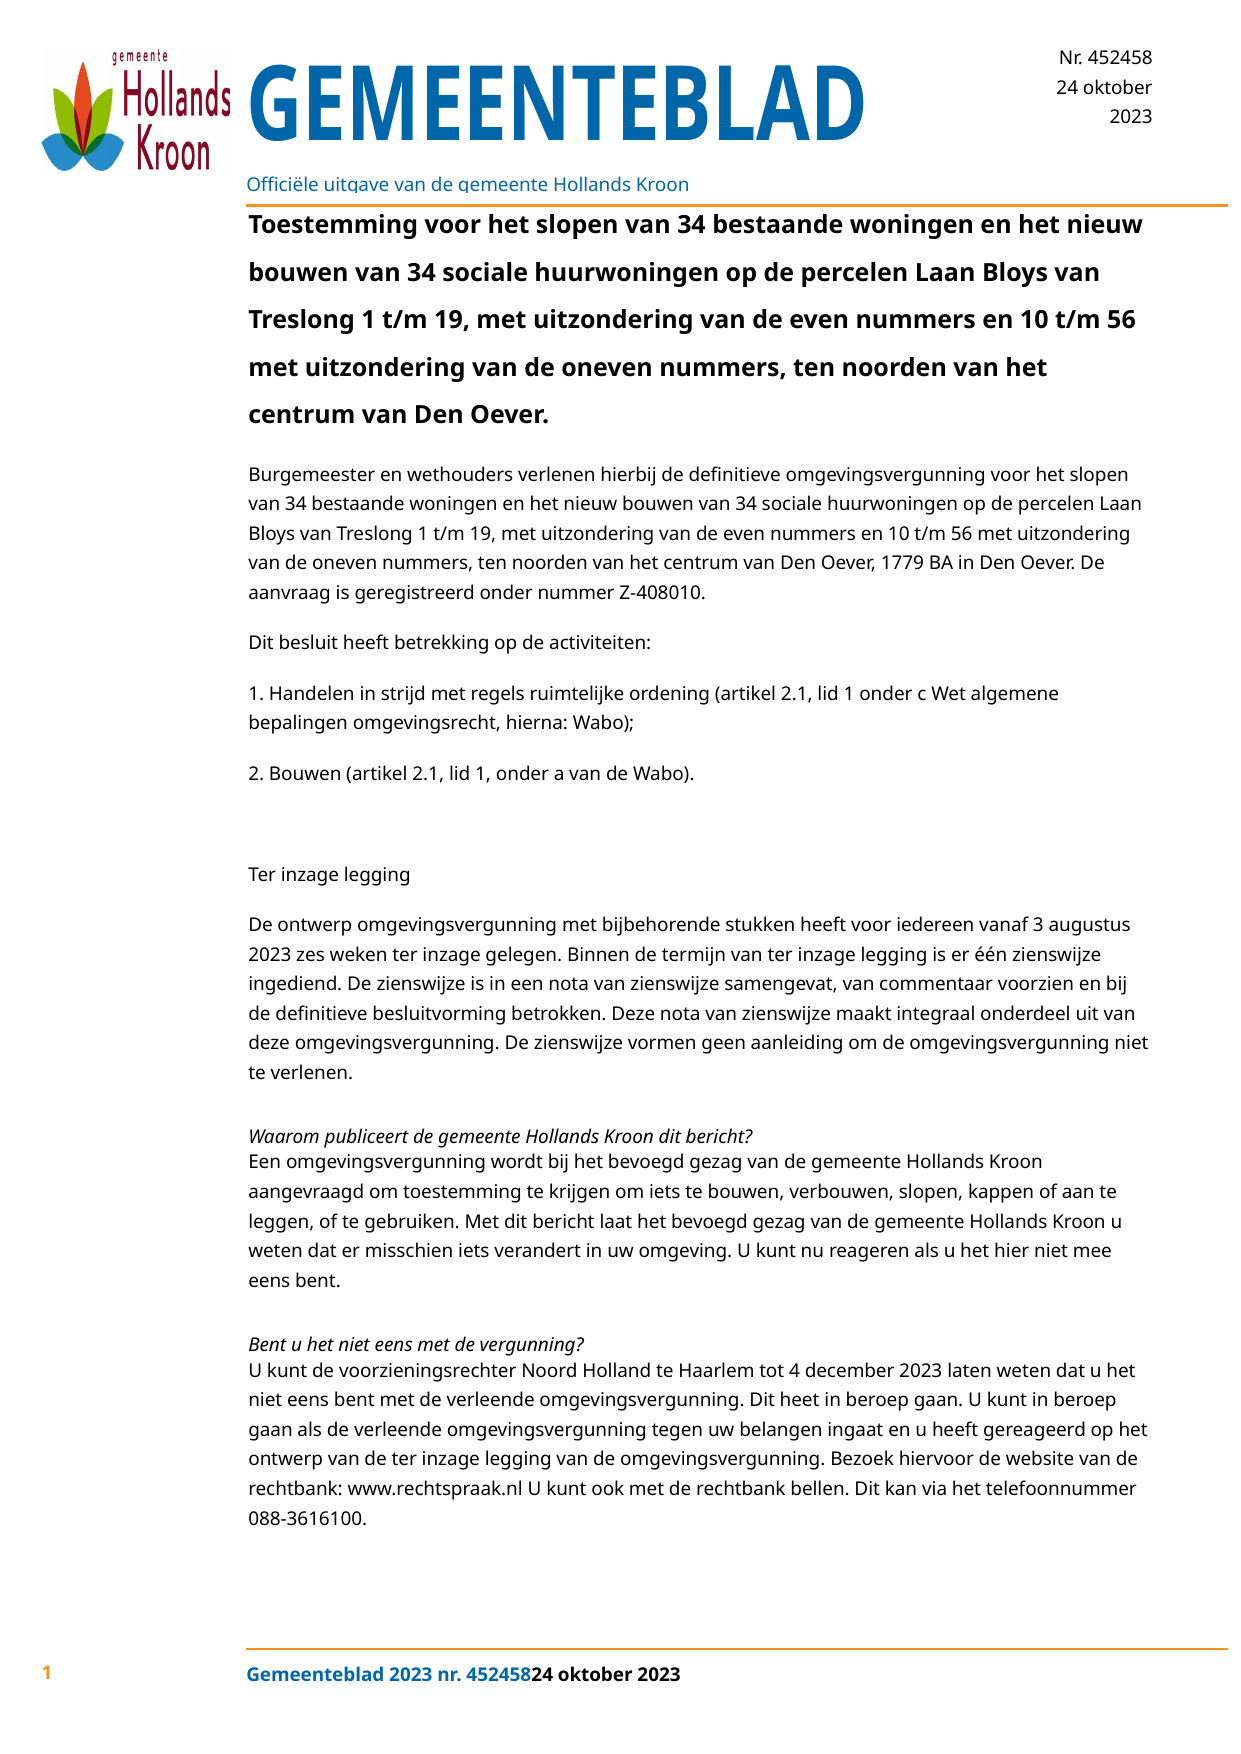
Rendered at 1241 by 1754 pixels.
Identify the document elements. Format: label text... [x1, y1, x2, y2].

text Dit besluit heeft betrekking op de activiteiten: [248, 629, 1152, 655]
text Een omgevingsvergunning wordt bij het bevoegd gezag van de gemeente Hollands Kroon aangevraagd om toestemming te krijgen om iets te bouwen, verbouwen, slopen, kappen of aan te leggen, of te gebruiken. Met dit bericht laat het bevoegd gezag van de gemeente Hollands Kroon u weten dat er misschien iets verandert in uw omgeving. U kunt nu reageren als u het hier niet mee eens bent. [248, 1149, 1152, 1293]
text 2. Bouwen (artikel 2.1, lid 1, onder a van de Wabo). [248, 760, 1152, 786]
text 1. Handelen in strijd met regels ruimtelijke ordening (artikel 2.1, lid 1 onder c Wet algemene bepalingen omgevingsrecht, hierna: Wabo); [248, 680, 1152, 735]
text Toestemming voor het slopen van 34 bestaande woningen en het nieuw bouwen van 34 sociale huurwoningen op de percelen Laan Bloys van Treslong 1 t/m 19, met uitzondering van de even nummers en 10 t/m 56 met uitzondering van de oneven nummers, ten noorden van het centrum van Den Oever. [248, 207, 1152, 431]
picture [41, 47, 231, 172]
text Ter inzage legging [248, 861, 1152, 886]
text U kunt de voorzieningsrechter Noord Holland te Haarlem tot 4 december 2023 laten weten dat u het niet eens bent met de verleende omgevingsvergunning. Dit heet in beroep gaan. U kunt in beroep gaan als de verleende omgevingsvergunning tegen uw belangen ingaat en u heeft gereageerd op het ontwerp van de ter inzage legging van de omgevingsvergunning. Bezoek hiervoor de website van de rechtbank: www.rechtspraak.nl U kunt ook met de rechtbank bellen. Dit kan via het telefoonnummer 088-3616100. [248, 1357, 1152, 1530]
text Burgemeester en wethouders verlenen hierbij de definitieve omgevingsvergunning voor het slopen van 34 bestaande woningen en het nieuw bouwen van 34 sociale huurwoningen op de percelen Laan Bloys van Treslong 1 t/m 19, met uitzondering van de even nummers en 10 t/m 56 met uitzondering van de oneven nummers, ten noorden van het centrum van Den Oever, 1779 BA in Den Oever. De aanvraag is geregistreerd onder nummer Z-408010. [248, 461, 1152, 605]
text Bent u het niet eens met de vergunning? [248, 1331, 1152, 1357]
text Waarom publiceert de gemeente Hollands Kroon dit bericht? [248, 1123, 1152, 1149]
text De ontwerp omgevingsvergunning met bijbehorende stukken heeft voor iedereen vanaf 3 augustus 2023 zes weken ter inzage gelegen. Binnen de termijn van ter inzage legging is er één zienswijze ingediend. De zienswijze is in een nota van zienswijze samengevat, van commentaar voorzien en bij de definitieve besluitvorming betrokken. Deze nota van zienswijze maakt integraal onderdeel uit van deze omgevingsvergunning. De zienswijze vormen geen aanleiding om de omgevingsvergunning niet te verlenen. [248, 911, 1152, 1085]
